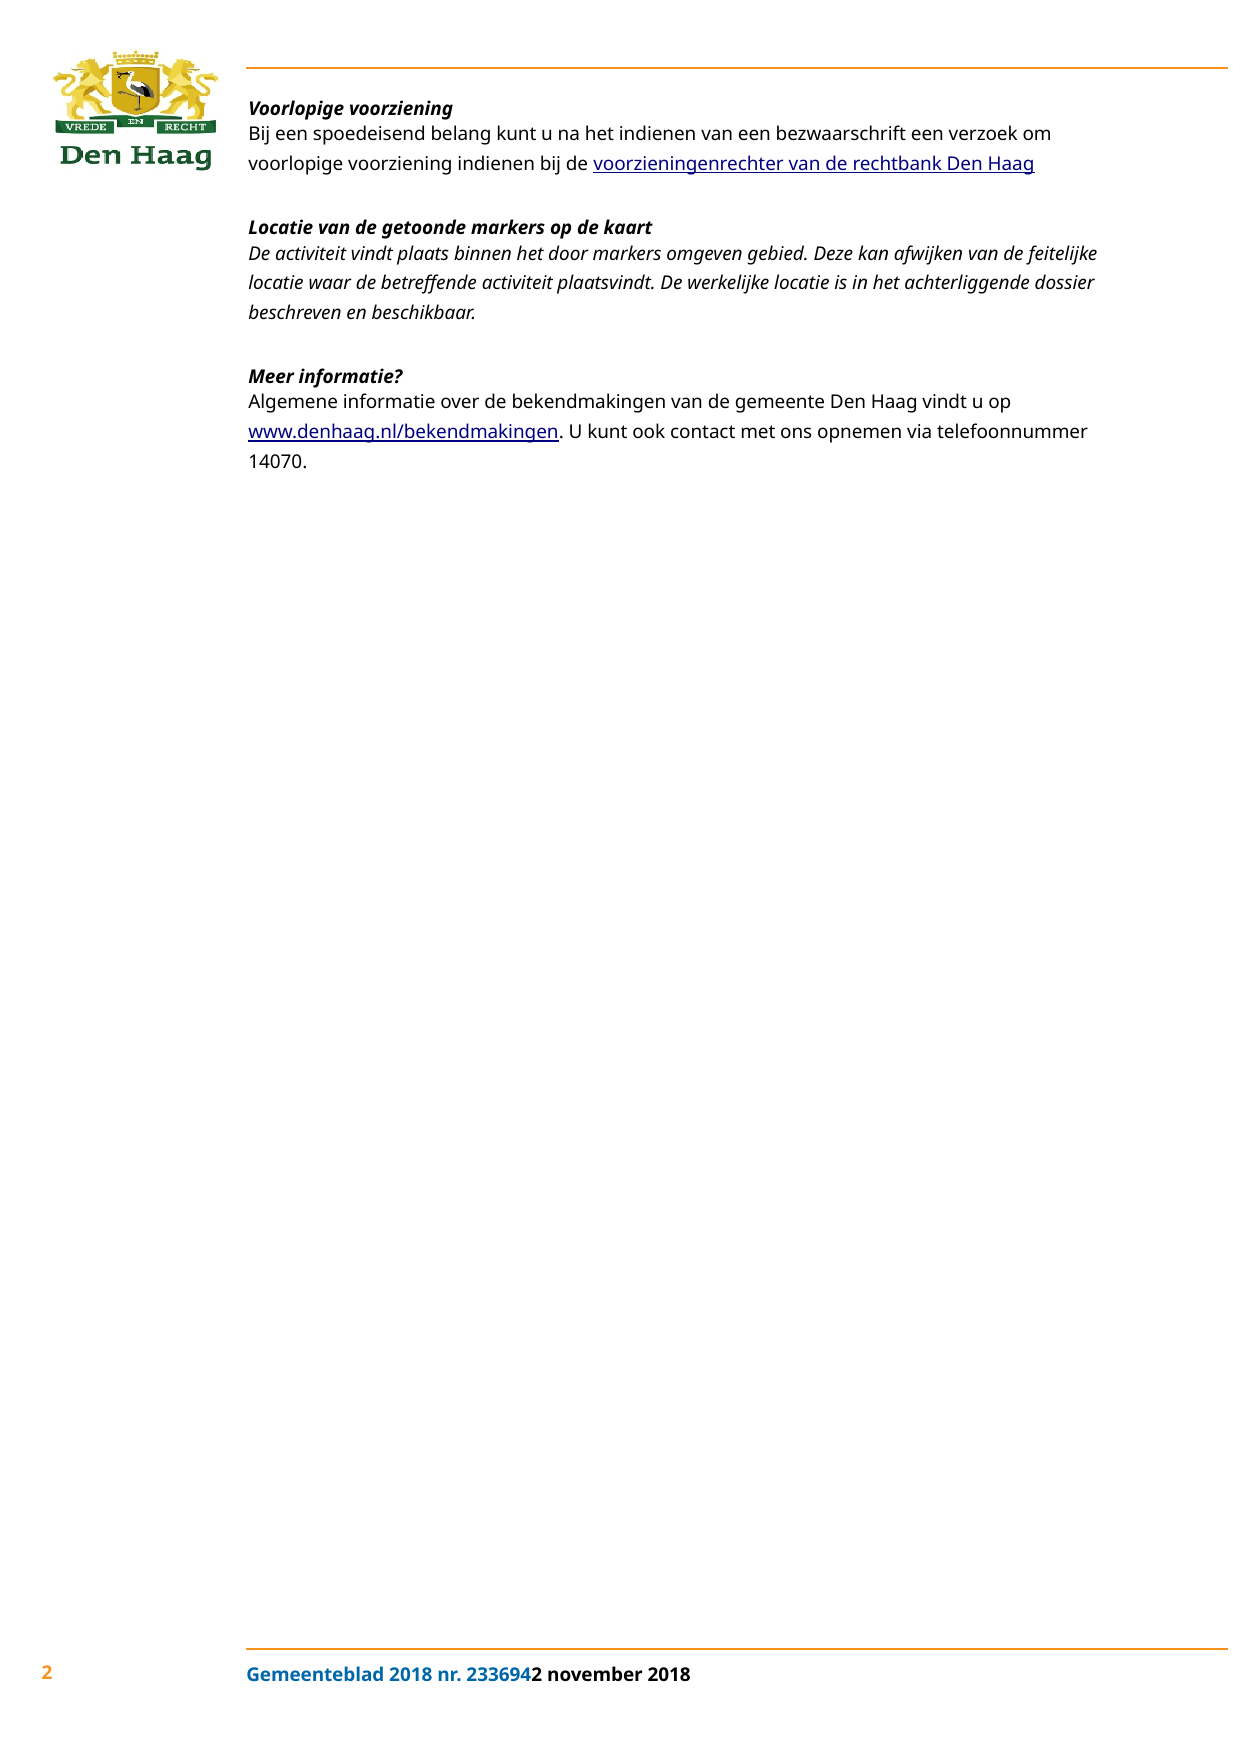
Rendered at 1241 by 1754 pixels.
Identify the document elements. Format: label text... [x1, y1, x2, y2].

picture [41, 47, 231, 172]
text Algemene informatie over de bekendmakingen van de gemeente Den Haag vindt u op www.denhaag.nl/bekendmakingen. U kunt ook contact met ons opnemen via telefoonnummer 14070. [248, 389, 1152, 473]
text Locatie van de getoonde markers op de kaart [248, 214, 1152, 240]
text Bij een spoedeisend belang kunt u na het indienen van een bezwaarschrift een verzoek om voorlopige voorziening indienen bij de voorzieningenrechter van de rechtbank Den Haag [248, 121, 1152, 176]
text Voorlopige voorziening [248, 95, 1152, 121]
text De activiteit vindt plaats binnen het door markers omgeven gebied. Deze kan afwijken van de feitelijke locatie waar de betreffende activiteit plaatsvindt. De werkelijke locatie is in het achterliggende dossier beschreven en beschikbaar. [248, 240, 1152, 325]
text Meer informatie? [248, 363, 1152, 389]
